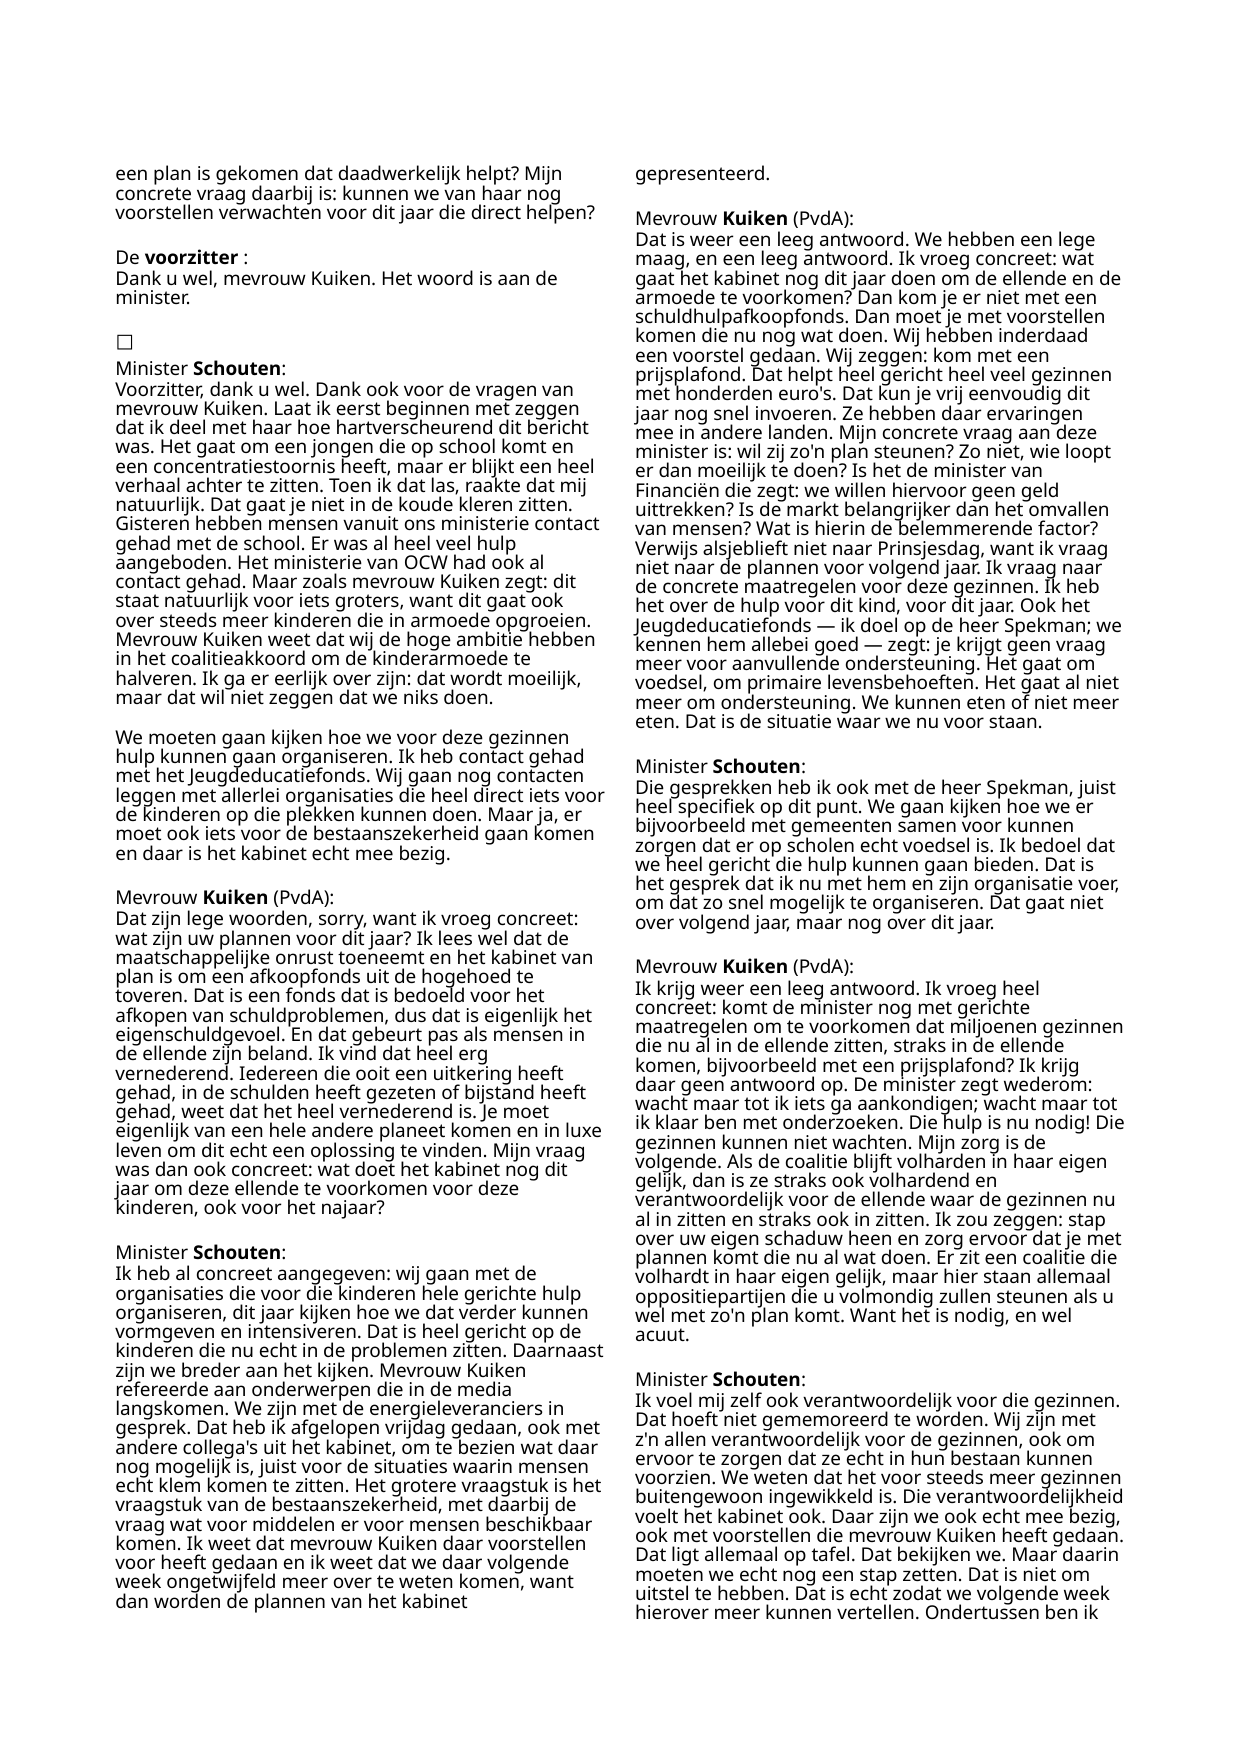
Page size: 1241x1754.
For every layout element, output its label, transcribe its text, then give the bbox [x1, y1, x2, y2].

text Ik krijg weer een leeg antwoord. Ik vroeg heel concreet: komt de minister nog met gerichte maatregelen om te voorkomen dat miljoenen gezinnen die nu al in de ellende zitten, straks in de ellende komen, bijvoorbeeld met een prijsplafond? Ik krijg daar geen antwoord op. De minister zegt wederom: wacht maar tot ik iets ga aankondigen; wacht maar tot ik klaar ben met onderzoeken. Die hulp is nu nodig! Die gezinnen kunnen niet wachten. Mijn zorg is de volgende. Als de coalitie blijft volharden in haar eigen gelijk, dan is ze straks ook volhardend en verantwoordelijk voor de ellende waar de gezinnen nu al in zitten en straks ook in zitten. Ik zou zeggen: stap over uw eigen schaduw heen en zorg ervoor dat je met plannen komt die nu al wat doen. Er zit een coalitie die volhardt in haar eigen gelijk, maar hier staan allemaal oppositiepartijen die u volmondig zullen steunen als u wel met zo'n plan komt. Want het is nodig, en wel acuut. [635, 979, 1125, 1346]
text Mevrouw Kuiken (PvdA): [115, 884, 605, 910]
text Dat is weer een leeg antwoord. We hebben een lege maag, en een leeg antwoord. Ik vroeg concreet: wat gaat het kabinet nog dit jaar doen om de ellende en de armoede te voorkomen? Dan kom je er niet met een schuldhulpafkoopfonds. Dan moet je met voorstellen komen die nu nog wat doen. Wij hebben inderdaad een voorstel gedaan. Wij zeggen: kom met een prijsplafond. Dat helpt heel gericht heel veel gezinnen met honderden euro's. Dat kun je vrij eenvoudig dit jaar nog snel invoeren. Ze hebben daar ervaringen mee in andere landen. Mijn concrete vraag aan deze minister is: wil zij zo'n plan steunen? Zo niet, wie loopt er dan moeilijk te doen? Is het de minister van Financiën die zegt: we willen hiervoor geen geld uittrekken? Is de markt belangrijker dan het omvallen van mensen? Wat is hierin de belemmerende factor? Verwijs alsjeblieft niet naar Prinsjesdag, want ik vraag niet naar de plannen voor volgend jaar. Ik vraag naar de concrete maatregelen voor deze gezinnen. Ik heb het over de hulp voor dit kind, voor dit jaar. Ook het Jeugdeducatiefonds — ik doel op de heer Spekman; we kennen hem allebei goed — zegt: je krijgt geen vraag meer voor aanvullende ondersteuning. Het gaat om voedsel, om primaire levensbehoeften. Het gaat al niet meer om ondersteuning. We kunnen eten of niet meer eten. Dat is de situatie waar we nu voor staan. [635, 231, 1125, 732]
text Ik heb al concreet aangegeven: wij gaan met de organisaties die voor die kinderen hele gerichte hulp organiseren, dit jaar kijken hoe we dat verder kunnen vormgeven en intensiveren. Dat is heel gericht op de kinderen die nu echt in de problemen zitten. Daarnaast zijn we breder aan het kijken. Mevrouw Kuiken refereerde aan onderwerpen die in de media langskomen. We zijn met de energieleveranciers in gesprek. Dat heb ik afgelopen vrijdag gedaan, ook met andere collega's uit het kabinet, om te bezien wat daar nog mogelijk is, juist voor de situaties waarin mensen echt klem komen te zitten. Het grotere vraagstuk is het vraagstuk van de bestaanszekerheid, met daarbij de vraag wat voor middelen er voor mensen beschikbaar komen. Ik weet dat mevrouw Kuiken daar voorstellen voor heeft gedaan en ik weet dat we daar volgende week ongetwijfeld meer over te weten komen, want dan worden de plannen van het kabinet [115, 1265, 605, 1612]
text gepresenteerd. [635, 165, 1125, 184]
text Mevrouw Kuiken (PvdA): [635, 954, 1125, 979]
text Minister Schouten: [635, 1366, 1125, 1392]
text Minister Schouten: [115, 1239, 605, 1265]
text Dank u wel, mevrouw Kuiken. Het woord is aan de minister. [115, 270, 605, 308]
text Minister Schouten: [115, 355, 605, 381]
text Ik voel mij zelf ook verantwoordelijk voor die gezinnen. Dat hoeft niet gememoreerd te worden. Wij zijn met z'n allen verantwoordelijk voor de gezinnen, ook om ervoor te zorgen dat ze echt in hun bestaan kunnen voorzien. We weten dat het voor steeds meer gezinnen buitengewoon ingewikkeld is. Die verantwoordelijkheid voelt het kabinet ook. Daar zijn we ook echt mee bezig, ook met voorstellen die mevrouw Kuiken heeft gedaan. Dat ligt allemaal op tafel. Dat bekijken we. Maar daarin moeten we echt nog een stap zetten. Dat is niet om uitstel te hebben. Dat is echt zodat we volgende week hierover meer kunnen vertellen. Ondertussen ben ik [635, 1392, 1125, 1623]
text Minister Schouten: [635, 753, 1125, 779]
text Dat zijn lege woorden, sorry, want ik vroeg concreet: wat zijn uw plannen voor dit jaar? Ik lees wel dat de maatschappelijke onrust toeneemt en het kabinet van plan is om een afkoopfonds uit de hogehoed te toveren. Dat is een fonds dat is bedoeld voor het afkopen van schuldproblemen, dus dat is eigenlijk het eigenschuldgevoel. En dat gebeurt pas als mensen in de ellende zijn beland. Ik vind dat heel erg vernederend. Iedereen die ooit een uitkering heeft gehad, in de schulden heeft gezeten of bijstand heeft gehad, weet dat het heel vernederend is. Je moet eigenlijk van een hele andere planeet komen en in luxe leven om dit echt een oplossing te vinden. Mijn vraag was dan ook concreet: wat doet het kabinet nog dit jaar om deze ellende te voorkomen voor deze kinderen, ook voor het najaar? [115, 910, 605, 1219]
text Mevrouw Kuiken (PvdA): [635, 205, 1125, 231]
text De voorzitter : [115, 244, 605, 270]
text een plan is gekomen dat daadwerkelijk helpt? Mijn concrete vraag daarbij is: kunnen we van haar nog voorstellen verwachten voor dit jaar die direct helpen? [115, 165, 605, 223]
text We moeten gaan kijken hoe we voor deze gezinnen hulp kunnen gaan organiseren. Ik heb contact gehad met het Jeugdeducatiefonds. Wij gaan nog contacten leggen met allerlei organisaties die heel direct iets voor de kinderen op die plekken kunnen doen. Maar ja, er moet ook iets voor de bestaanszekerheid gaan komen en daar is het kabinet echt mee bezig. [115, 729, 605, 864]
text Voorzitter, dank u wel. Dank ook voor de vragen van mevrouw Kuiken. Laat ik eerst beginnen met zeggen dat ik deel met haar hoe hartverscheurend dit bericht was. Het gaat om een jongen die op school komt en een concentratiestoornis heeft, maar er blijkt een heel verhaal achter te zitten. Toen ik dat las, raakte dat mij natuurlijk. Dat gaat je niet in de koude kleren zitten. Gisteren hebben mensen vanuit ons ministerie contact gehad met de school. Er was al heel veel hulp aangeboden. Het ministerie van OCW had ook al contact gehad. Maar zoals mevrouw Kuiken zegt: dit staat natuurlijk voor iets groters, want dit gaat ook over steeds meer kinderen die in armoede opgroeien. Mevrouw Kuiken weet dat wij de hoge ambitie hebben in het coalitieakkoord om de kinderarmoede te halveren. Ik ga er eerlijk over zijn: dat wordt moeilijk, maar dat wil niet zeggen dat we niks doen. [115, 381, 605, 708]
text Die gesprekken heb ik ook met de heer Spekman, juist heel specifiek op dit punt. We gaan kijken hoe we er bijvoorbeeld met gemeenten samen voor kunnen zorgen dat er op scholen echt voedsel is. Ik bedoel dat we heel gericht die hulp kunnen gaan bieden. Dat is het gesprek dat ik nu met hem en zijn organisatie voer, om dat zo snel mogelijk te organiseren. Dat gaat niet over volgend jaar, maar nog over dit jaar. [635, 779, 1125, 933]
text ⬜ [115, 329, 605, 355]
